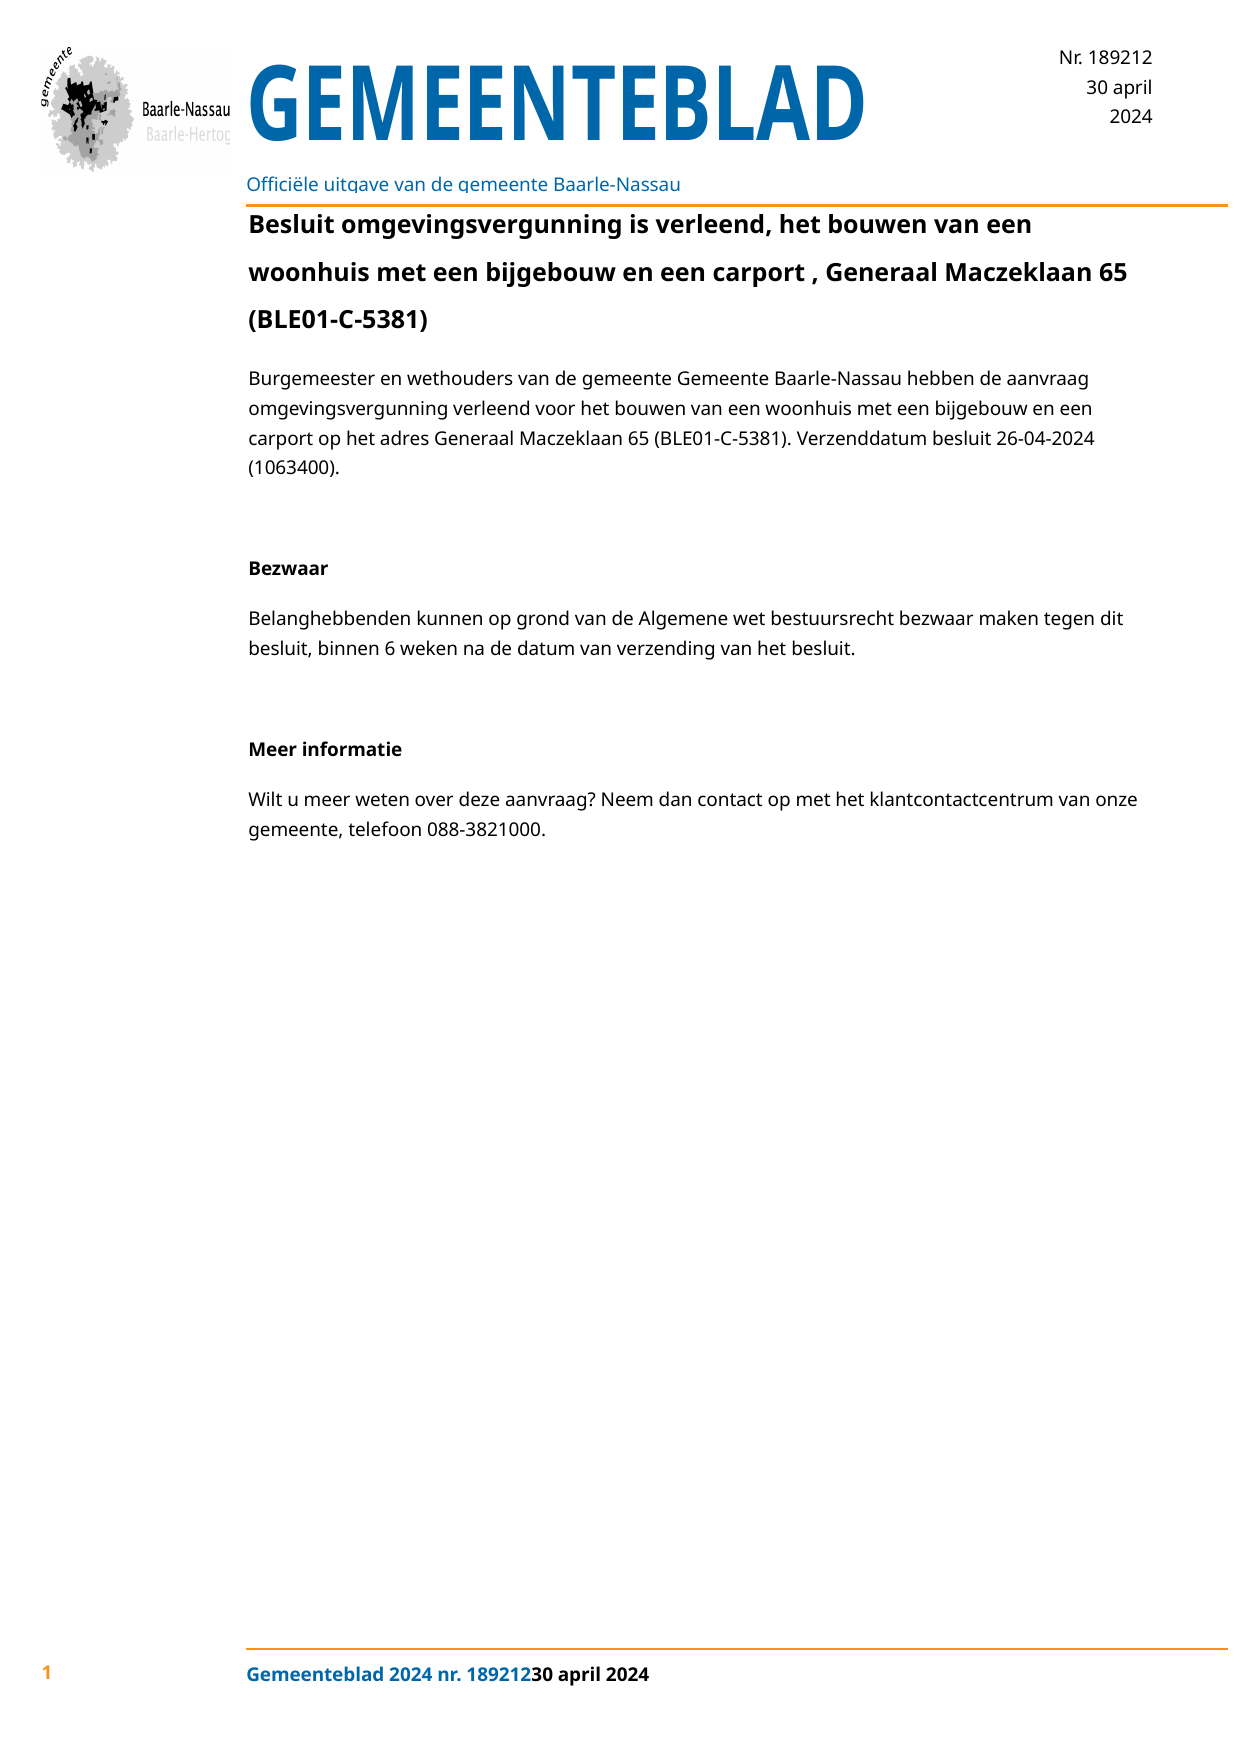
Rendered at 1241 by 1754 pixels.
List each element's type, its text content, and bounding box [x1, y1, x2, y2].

text Meer informatie [248, 736, 1152, 762]
picture [41, 47, 231, 172]
text Besluit omgevingsvergunning is verleend, het bouwen van een woonhuis met een bijgebouw en een carport , Generaal Maczeklaan 65 (BLE01-C-5381) [248, 207, 1152, 336]
text Wilt u meer weten over deze aanvraag? Neem dan contact op met het klantcontactcentrum van onze gemeente, telefoon 088-3821000. [248, 786, 1152, 842]
text Burgemeester en wethouders van de gemeente Gemeente Baarle-Nassau hebben de aanvraag omgevingsvergunning verleend voor het bouwen van een woonhuis met een bijgebouw en een carport op het adres Generaal Maczeklaan 65 (BLE01-C-5381). Verzenddatum besluit 26-04-2024 (1063400). [248, 366, 1152, 480]
text Bezwaar [248, 555, 1152, 581]
text Belanghebbenden kunnen op grond van de Algemene wet bestuursrecht bezwaar maken tegen dit besluit, binnen 6 weken na de datum van verzending van het besluit. [248, 606, 1152, 661]
